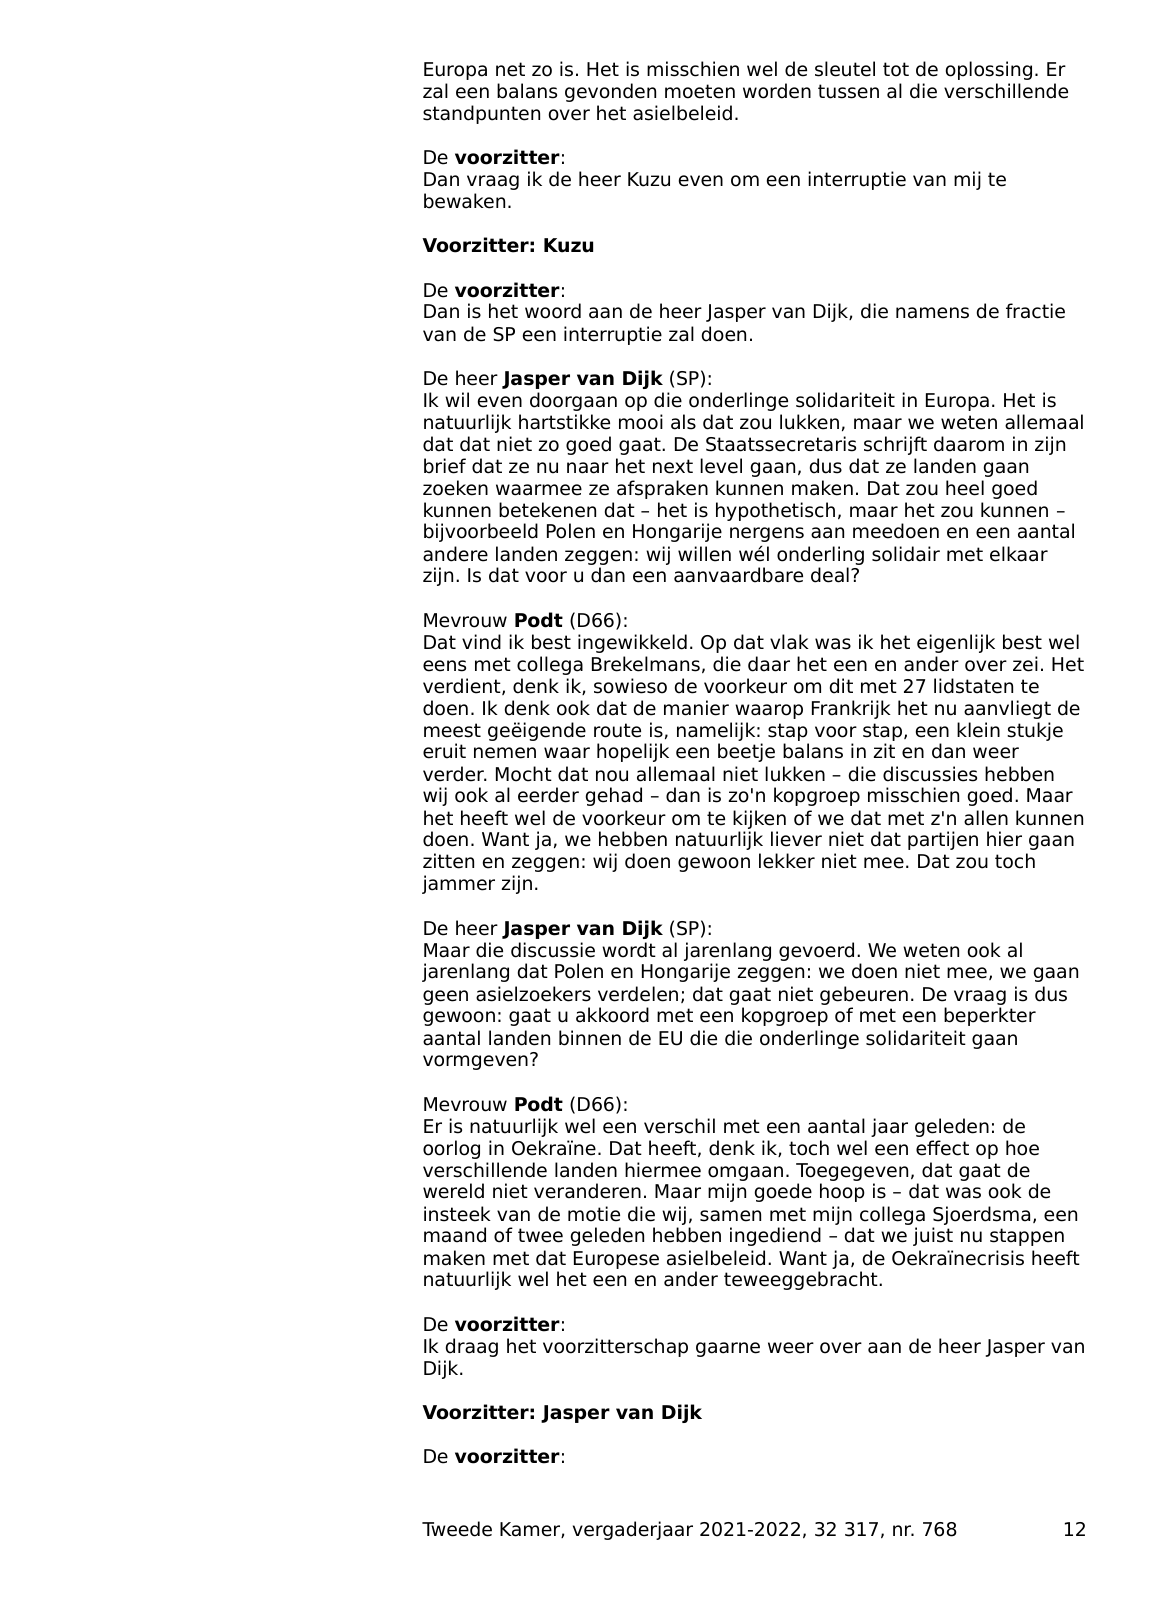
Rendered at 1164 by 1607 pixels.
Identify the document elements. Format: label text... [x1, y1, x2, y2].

text Maar die discussie wordt al jarenlang gevoerd. We weten ook al jarenlang dat Polen en Hongarije zeggen: we doen niet mee, we gaan geen asielzoekers verdelen; dat gaat niet gebeuren. De vraag is dus gewoon: gaat u akkoord met een kopgroep of met een beperkter aantal landen binnen de EU die die onderlinge solidariteit gaan vormgeven? [422, 939, 1087, 1071]
text De voorzitter: [422, 1446, 1087, 1468]
text Er is natuurlijk wel een verschil met een aantal jaar geleden: de oorlog in Oekraïne. Dat heeft, denk ik, toch wel een effect op hoe verschillende landen hiermee omgaan. Toegegeven, dat gaat de wereld niet veranderen. Maar mijn goede hoop is – dat was ook de insteek van de motie die wij, samen met mijn collega Sjoerdsma, een maand of twee geleden hebben ingediend – dat we juist nu stappen maken met dat Europese asielbeleid. Want ja, de Oekraïnecrisis heeft natuurlijk wel het een en ander teweeggebracht. [422, 1116, 1087, 1291]
text De voorzitter: [422, 147, 1087, 169]
text De heer Jasper van Dijk (SP): [422, 368, 1087, 389]
text Dan vraag ik de heer Kuzu even om een interruptie van mij te bewaken. [422, 169, 1087, 213]
text De voorzitter: [422, 279, 1087, 301]
text Dan is het woord aan de heer Jasper van Dijk, die namens de fractie van de SP een interruptie zal doen. [422, 301, 1087, 345]
text Ik draag het voorzitterschap gaarne weer over aan de heer Jasper van Dijk. [422, 1336, 1087, 1379]
subtitle Voorzitter: Jasper van Dijk [422, 1402, 1087, 1424]
text Mevrouw Podt (D66): [422, 1093, 1087, 1116]
subtitle Voorzitter: Kuzu [422, 235, 1087, 257]
text Dat vind ik best ingewikkeld. Op dat vlak was ik het eigenlijk best wel eens met collega Brekelmans, die daar het een en ander over zei. Het verdient, denk ik, sowieso de voorkeur om dit met 27 lidstaten te doen. Ik denk ook dat de manier waarop Frankrijk het nu aanvliegt de meest geëigende route is, namelijk: stap voor stap, een klein stukje eruit nemen waar hopelijk een beetje balans in zit en dan weer verder. Mocht dat nou allemaal niet lukken – die discussies hebben wij ook al eerder gehad – dan is zo'n kopgroep misschien goed. Maar het heeft wel de voorkeur om te kijken of we dat met z'n allen kunnen doen. Want ja, we hebben natuurlijk liever niet dat partijen hier gaan zitten en zeggen: wij doen gewoon lekker niet mee. Dat zou toch jammer zijn. [422, 632, 1087, 895]
text Mevrouw Podt (D66): [422, 609, 1087, 632]
text Ik wil even doorgaan op die onderlinge solidariteit in Europa. Het is natuurlijk hartstikke mooi als dat zou lukken, maar we weten allemaal dat dat niet zo goed gaat. De Staatssecretaris schrijft daarom in zijn brief dat ze nu naar het next level gaan, dus dat ze landen gaan zoeken waarmee ze afspraken kunnen maken. Dat zou heel goed kunnen betekenen dat – het is hypothetisch, maar het zou kunnen – bijvoorbeeld Polen en Hongarije nergens aan meedoen en een aantal andere landen zeggen: wij willen wél onderling solidair met elkaar zijn. Is dat voor u dan een aanvaardbare deal? [422, 389, 1087, 587]
text De voorzitter: [422, 1313, 1087, 1336]
text Europa net zo is. Het is misschien wel de sleutel tot de oplossing. Er zal een balans gevonden moeten worden tussen al die verschillende standpunten over het asielbeleid. [422, 59, 1087, 125]
text De heer Jasper van Dijk (SP): [422, 917, 1087, 939]
